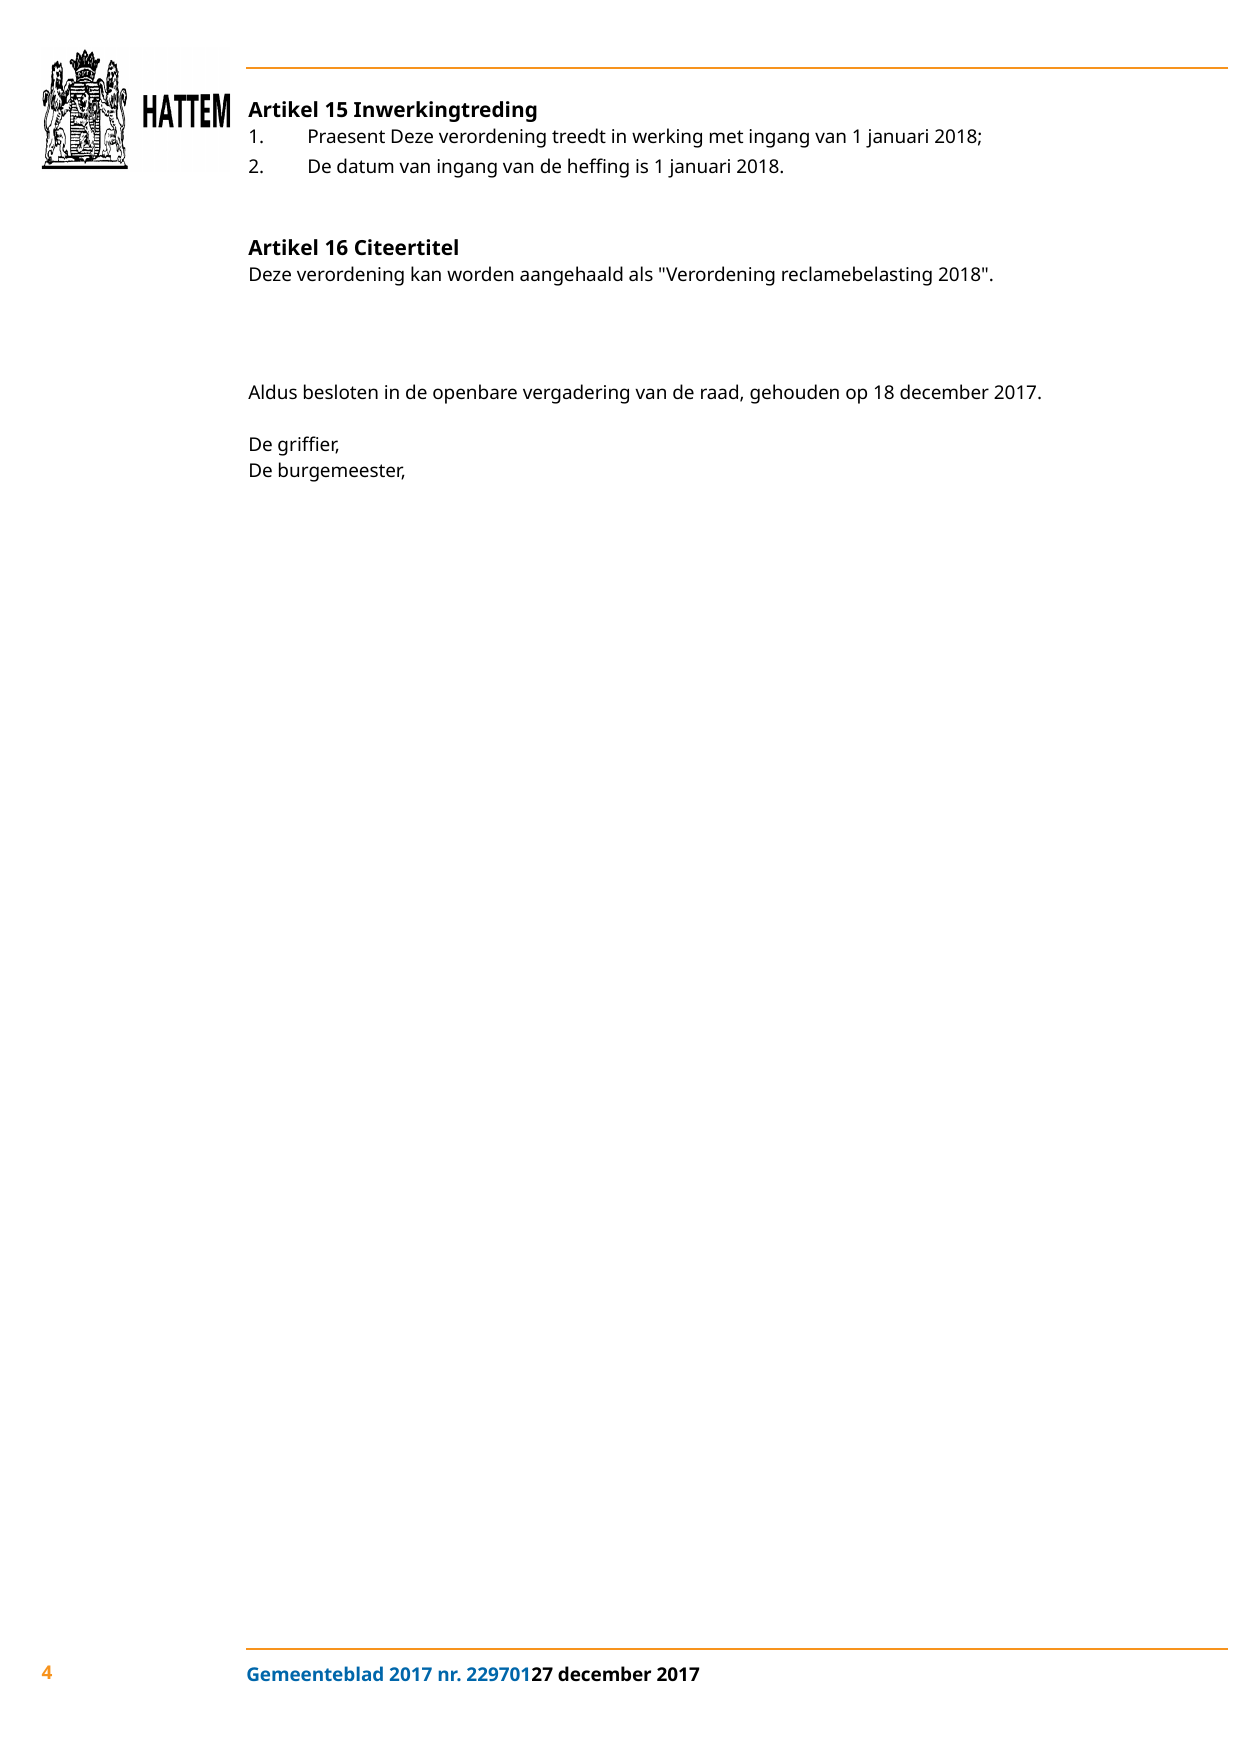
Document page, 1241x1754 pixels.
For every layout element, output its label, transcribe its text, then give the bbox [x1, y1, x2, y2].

text De burgemeester, [248, 457, 1152, 482]
text Artikel 16 Citeertitel [248, 233, 1152, 261]
text De griffier, [248, 431, 1152, 457]
list Praesent Deze verordening treedt in werking met ingang van 1 januari 2018; [248, 123, 1152, 149]
text Artikel 15 Inwerkingtreding [248, 95, 1152, 123]
list De datum van ingang van de heffing is 1 januari 2018. [248, 153, 1152, 178]
text Aldus besloten in de openbare vergadering van de raad, gehouden op 18 december 2017. [248, 379, 1152, 405]
text Deze verordening kan worden aangehaald als "Verordening reclamebelasting 2018". [248, 261, 1152, 287]
picture [41, 47, 231, 172]
